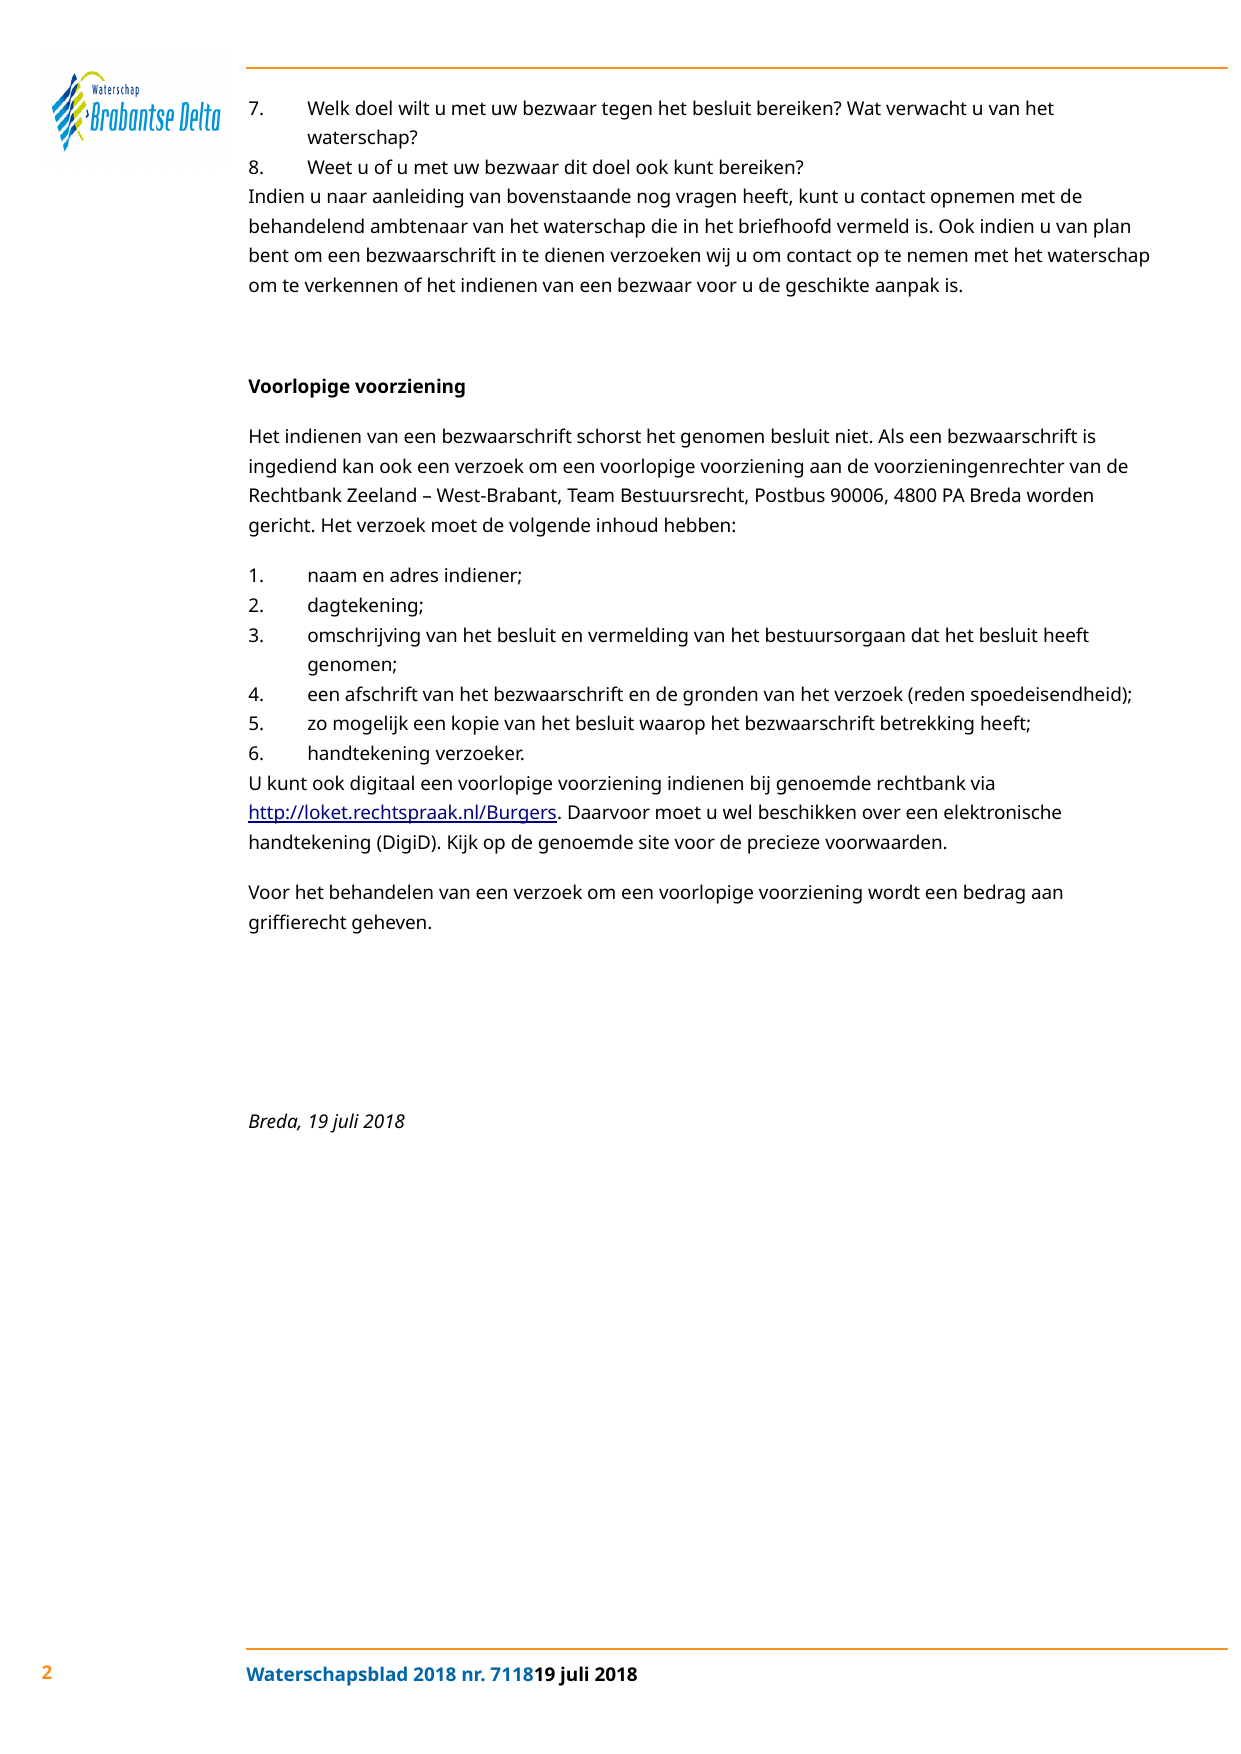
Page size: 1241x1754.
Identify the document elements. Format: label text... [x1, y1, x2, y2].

list omschrijving van het besluit en vermelding van het bestuursorgaan dat het besluit heeft genomen; [248, 622, 1152, 677]
text Indien u naar aanleiding van bovenstaande nog vragen heeft, kunt u contact opnemen met de behandelend ambtenaar van het waterschap die in het briefhoofd vermeld is. Ook indien u van plan bent om een bezwaarschrift in te dienen verzoeken wij u om contact op te nemen met het waterschap om te verkennen of het indienen van een bezwaar voor u de geschikte aanpak is. [248, 183, 1152, 298]
text Voor het behandelen van een verzoek om een voorlopige voorziening wordt een bedrag aan griffierecht geheven. [248, 879, 1152, 935]
text U kunt ook digitaal een voorlopige voorziening indienen bij genoemde rechtbank via http://loket.rechtspraak.nl/Burgers. Daarvoor moet u wel beschikken over een elektronische handtekening (DigiD). Kijk op de genoemde site voor de precieze voorwaarden. [248, 770, 1152, 855]
text Breda, 19 juli 2018 [248, 1108, 1152, 1134]
text Voorlopige voorziening [248, 373, 1152, 399]
list zo mogelijk een kopie van het besluit waarop het bezwaarschrift betrekking heeft; [248, 711, 1152, 736]
text Het indienen van een bezwaarschrift schorst het genomen besluit niet. Als een bezwaarschrift is ingediend kan ook een verzoek om een voorlopige voorziening aan de voorzieningenrechter van de Rechtbank Zeeland – West-Brabant, Team Bestuursrecht, Postbus 90006, 4800 PA Breda worden gericht. Het verzoek moet de volgende inhoud hebben: [248, 423, 1152, 538]
list naam en adres indiener; [248, 563, 1152, 588]
list handtekening verzoeker. [248, 740, 1152, 766]
list Weet u of u met uw bezwaar dit doel ook kunt bereiken? [248, 154, 1152, 180]
list Welk doel wilt u met uw bezwaar tegen het besluit bereiken? Wat verwacht u van het waterschap? [248, 95, 1152, 150]
picture [41, 47, 231, 172]
list dagtekening; [248, 592, 1152, 618]
list een afschrift van het bezwaarschrift en de gronden van het verzoek (reden spoedeisendheid); [248, 681, 1152, 707]
